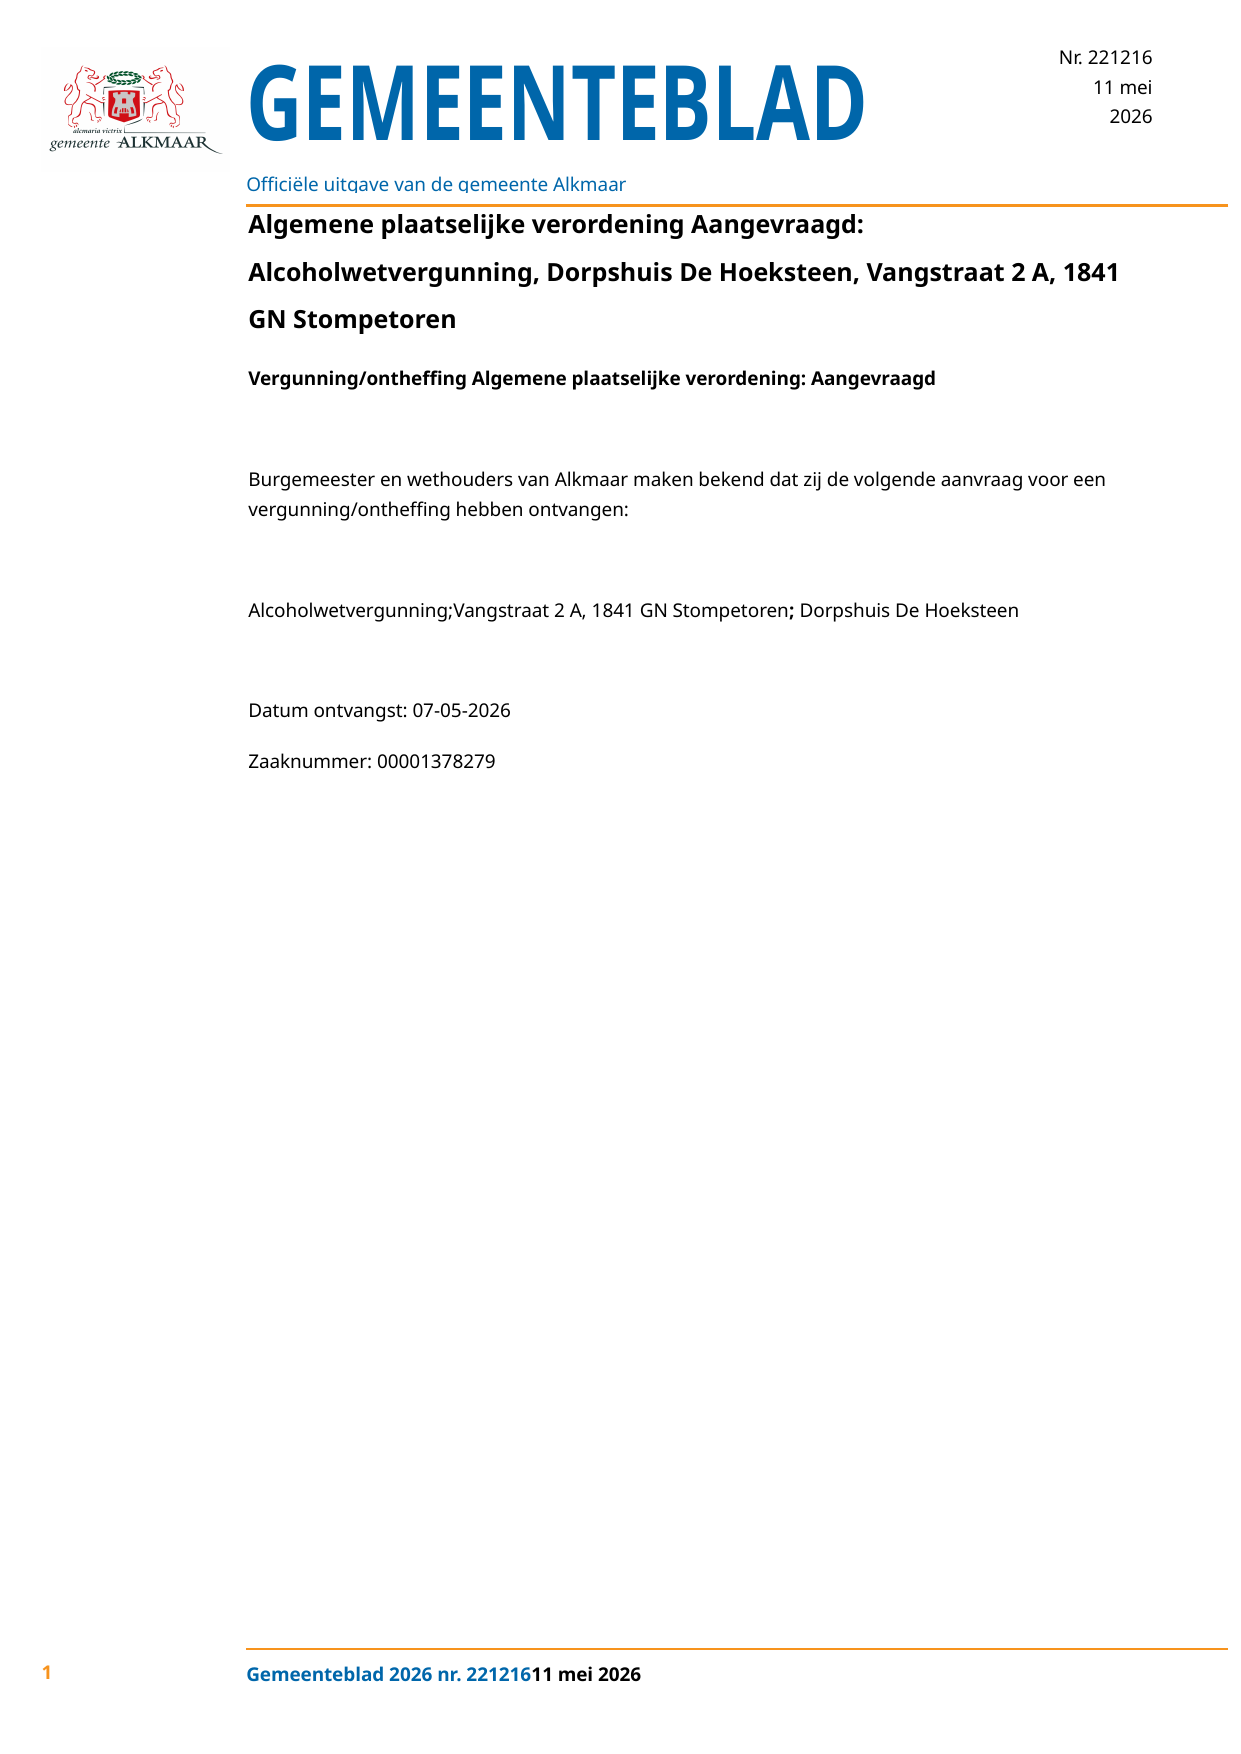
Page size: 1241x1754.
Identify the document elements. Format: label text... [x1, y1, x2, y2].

picture [41, 47, 231, 172]
text Datum ontvangst: 07-05-2026 [248, 698, 1152, 723]
text Algemene plaatselijke verordening Aangevraagd: Alcoholwetvergunning, Dorpshuis De Hoeksteen, Vangstraat 2 A, 1841 GN Stompetoren [248, 207, 1152, 336]
text Zaaknummer: 00001378279 [248, 748, 1152, 774]
text Alcoholwetvergunning;Vangstraat 2 A, 1841 GN Stompetoren; Dorpshuis De Hoeksteen [248, 597, 1152, 622]
text Vergunning/ontheffing Algemene plaatselijke verordening: Aangevraagd [248, 366, 1152, 391]
text Burgemeester en wethouders van Alkmaar maken bekend dat zij de volgende aanvraag voor een vergunning/ontheffing hebben ontvangen: [248, 466, 1152, 522]
